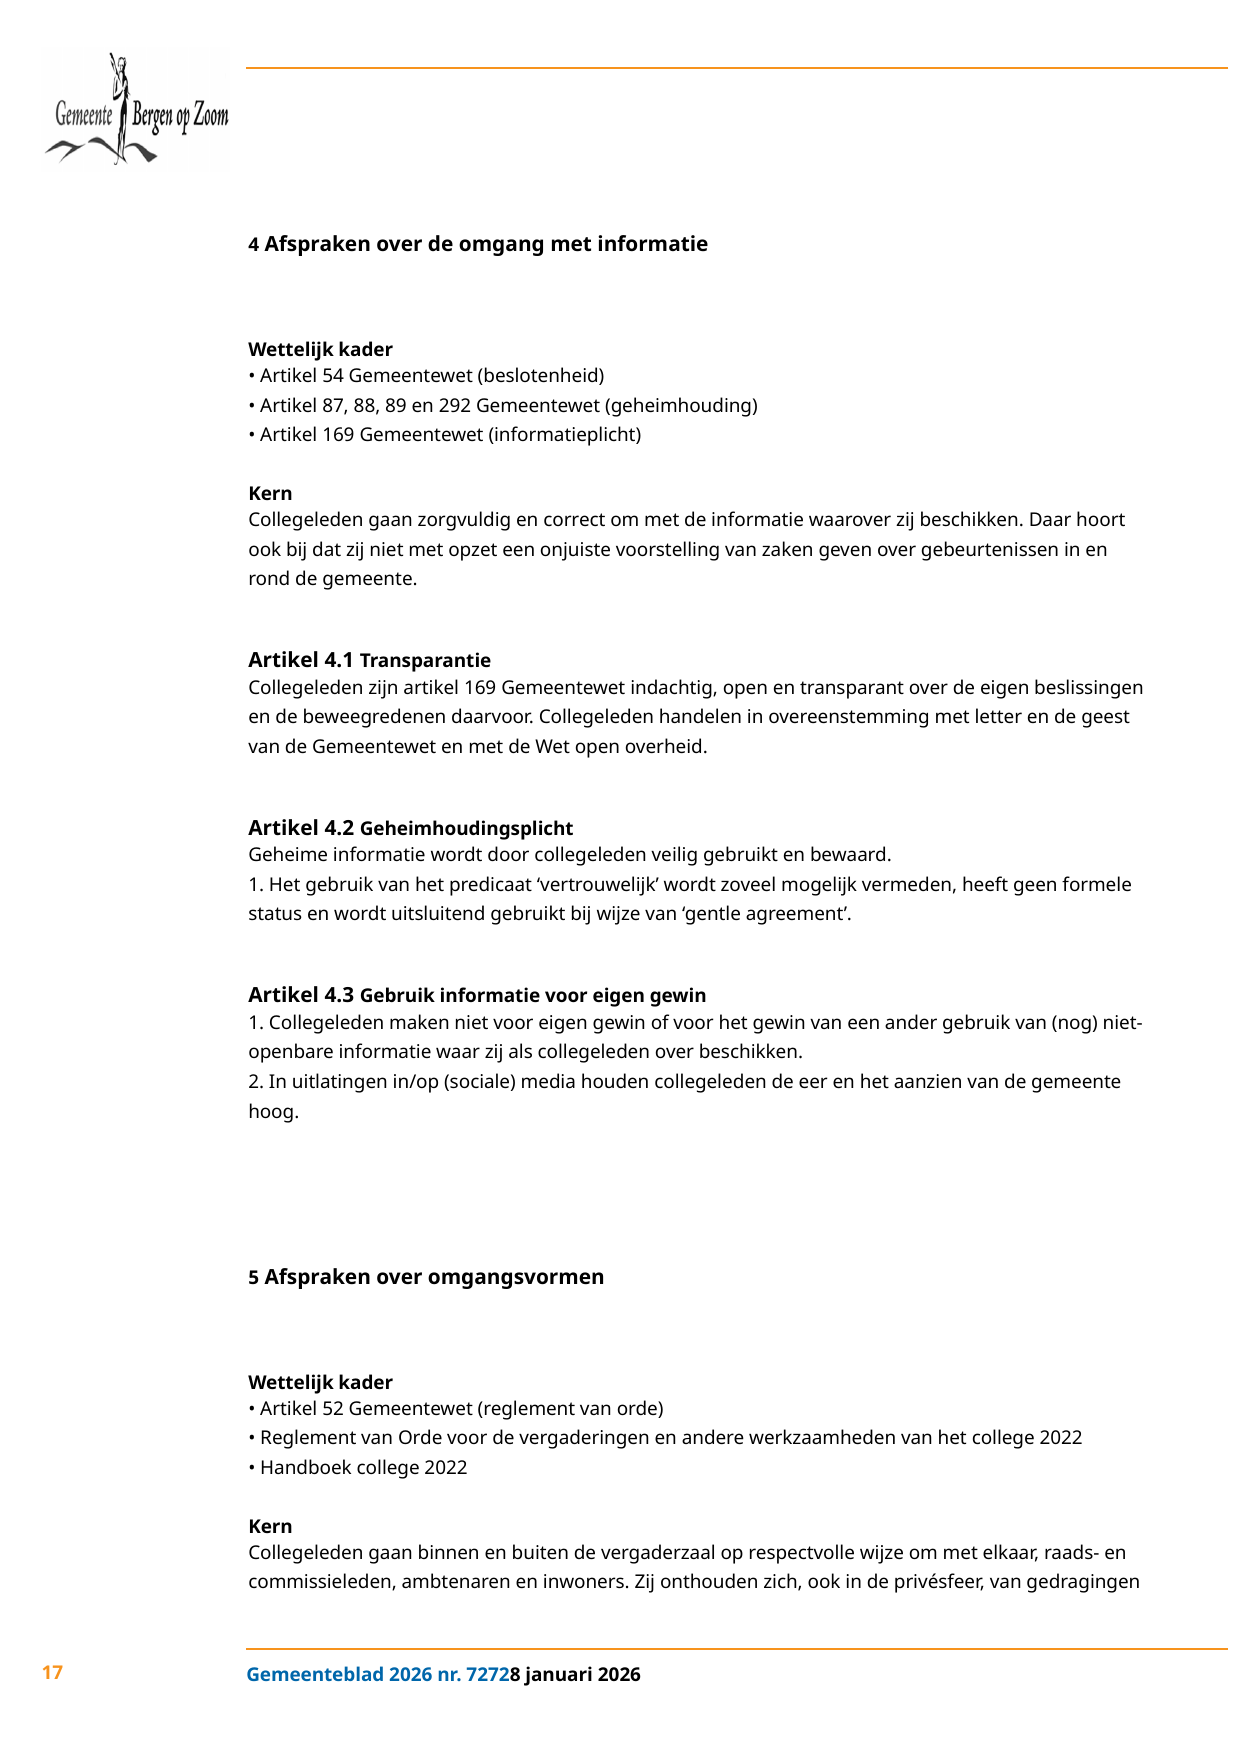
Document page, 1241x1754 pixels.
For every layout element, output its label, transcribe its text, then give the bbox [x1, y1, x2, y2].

text 4 Afspraken over de omgang met informatie [248, 229, 1152, 258]
text • Artikel 169 Gemeentewet (informatieplicht) [248, 421, 1152, 447]
text Artikel 4.2 Geheimhoudingsplicht [248, 813, 1152, 841]
text Collegeleden zijn artikel 169 Gemeentewet indachtig, open en transparant over de eigen beslissingen en de beweegredenen daarvoor. Collegeleden handelen in overeenstemming met letter en de geest van de Gemeentewet en met de Wet open overheid. [248, 674, 1152, 759]
text • Artikel 52 Gemeentewet (reglement van orde) [248, 1395, 1152, 1421]
text Wettelijk kader [248, 1369, 1152, 1395]
text Kern [248, 481, 1152, 506]
text 1. Het gebruik van het predicaat ‘vertrouwelijk’ wordt zoveel mogelijk vermeden, heeft geen formele status en wordt uitsluitend gebruikt bij wijze van ‘gentle agreement’. [248, 871, 1152, 926]
picture [41, 47, 231, 172]
text 5 Afspraken over omgangsvormen [248, 1262, 1152, 1290]
text • Handboek college 2022 [248, 1454, 1152, 1480]
text Collegeleden gaan zorgvuldig en correct om met de informatie waarover zij beschikken. Daar hoort ook bij dat zij niet met opzet een onjuiste voorstelling van zaken geven over gebeurtenissen in en rond de gemeente. [248, 506, 1152, 591]
text Artikel 4.3 Gebruik informatie voor eigen gewin [248, 981, 1152, 1009]
text Artikel 4.1 Transparantie [248, 645, 1152, 674]
text Geheime informatie wordt door collegeleden veilig gebruikt en bewaard. [248, 841, 1152, 867]
text Collegeleden gaan binnen en buiten de vergaderzaal op respectvolle wijze om met elkaar, raads- en commissieleden, ambtenaren en inwoners. Zij onthouden zich, ook in de privésfeer, van gedragingen [248, 1539, 1152, 1594]
text Kern [248, 1513, 1152, 1539]
text • Artikel 87, 88, 89 en 292 Gemeentewet (geheimhouding) [248, 392, 1152, 417]
text Wettelijk kader [248, 336, 1152, 362]
text • Artikel 54 Gemeentewet (beslotenheid) [248, 362, 1152, 388]
text • Reglement van Orde voor de vergaderingen en andere werkzaamheden van het college 2022 [248, 1424, 1152, 1450]
text 2. In uitlatingen in/op (sociale) media houden collegeleden de eer en het aanzien van de gemeente hoog. [248, 1068, 1152, 1123]
text 1. Collegeleden maken niet voor eigen gewin of voor het gewin van een ander gebruik van (nog) niet-openbare informatie waar zij als collegeleden over beschikken. [248, 1009, 1152, 1064]
